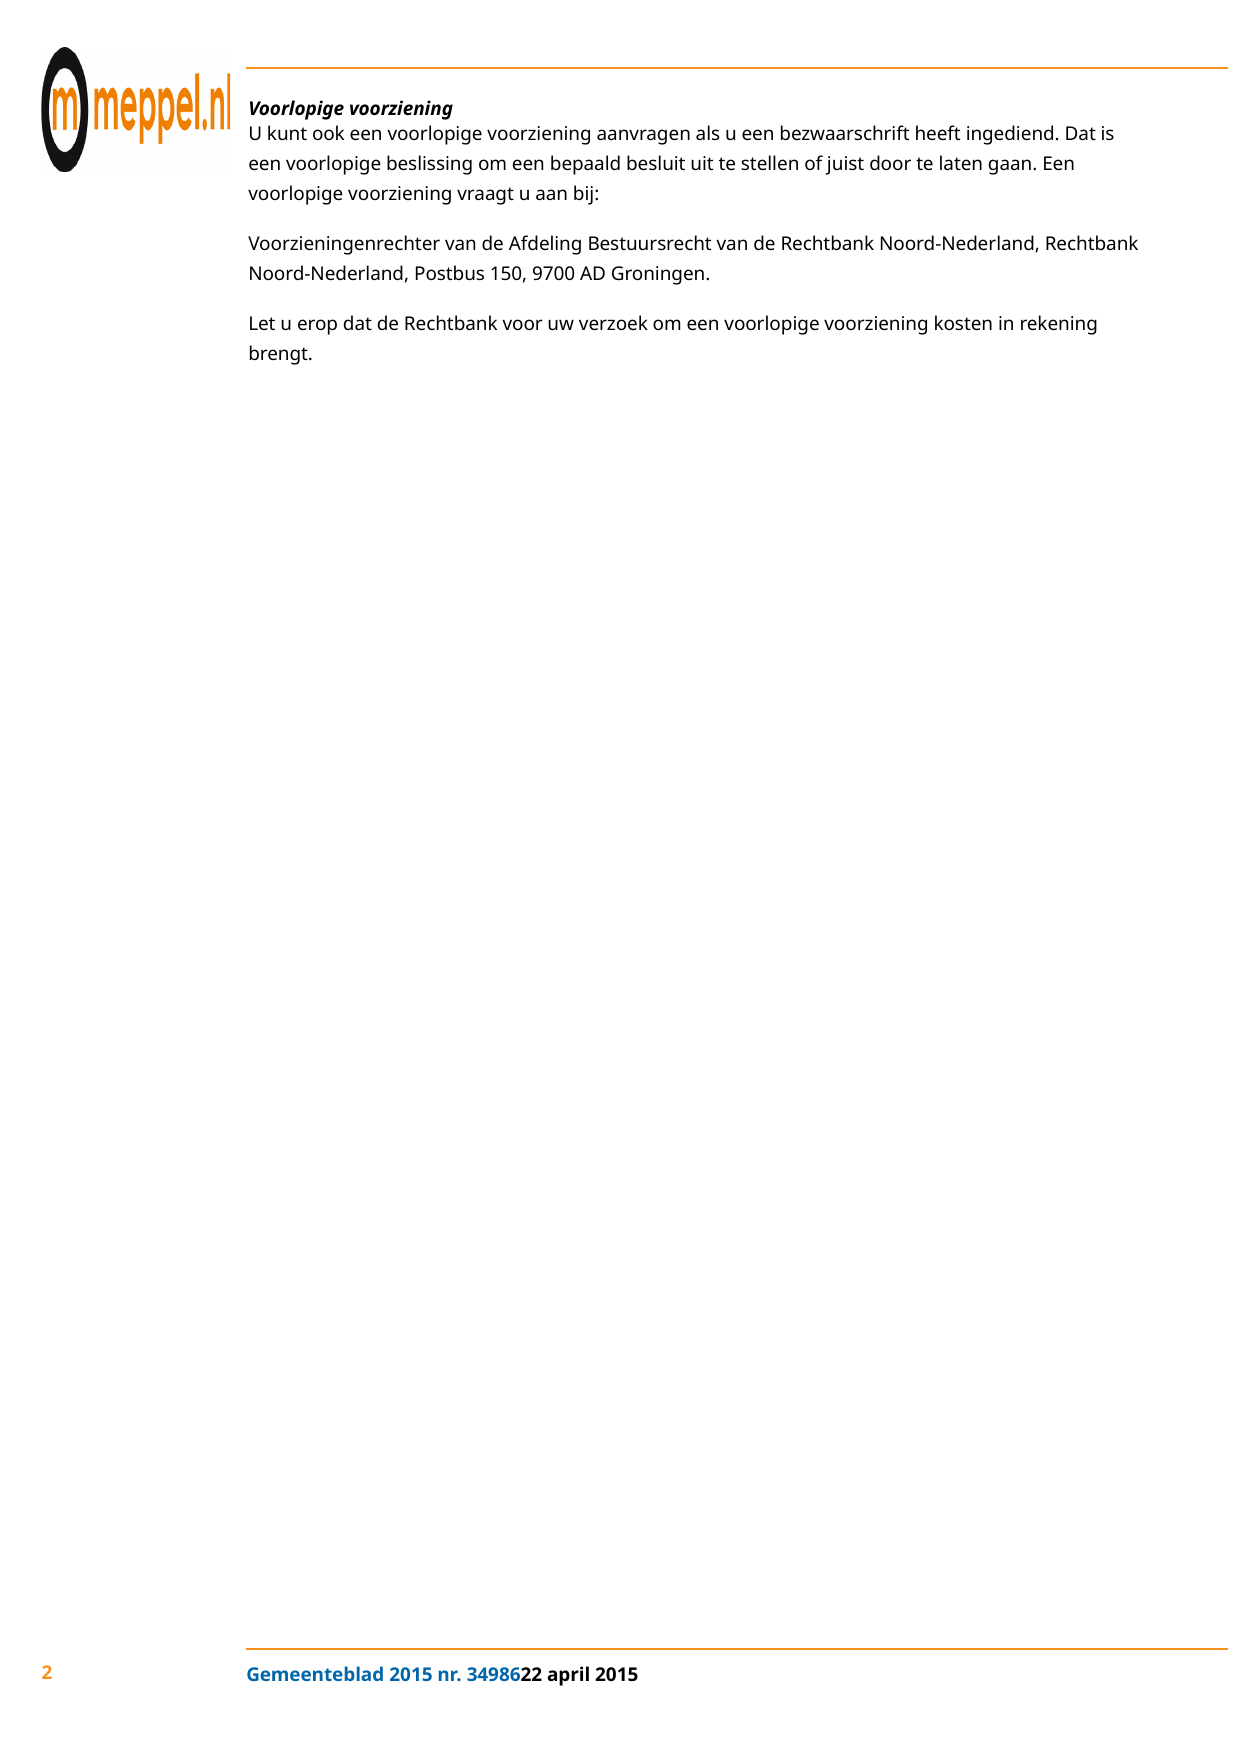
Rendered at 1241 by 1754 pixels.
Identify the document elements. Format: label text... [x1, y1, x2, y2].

text Let u erop dat de Rechtbank voor uw verzoek om een voorlopige voorziening kosten in rekening brengt. [248, 310, 1152, 365]
text U kunt ook een voorlopige voorziening aanvragen als u een bezwaarschrift heeft ingediend. Dat is een voorlopige beslissing om een bepaald besluit uit te stellen of juist door te laten gaan. Een voorlopige voorziening vraagt u aan bij: [248, 121, 1152, 205]
text Voorzieningenrechter van de Afdeling Bestuursrecht van de Rechtbank Noord-Nederland, Rechtbank Noord-Nederland, Postbus 150, 9700 AD Groningen. [248, 230, 1152, 285]
text Voorlopige voorziening [248, 95, 1152, 121]
picture [41, 47, 231, 172]
